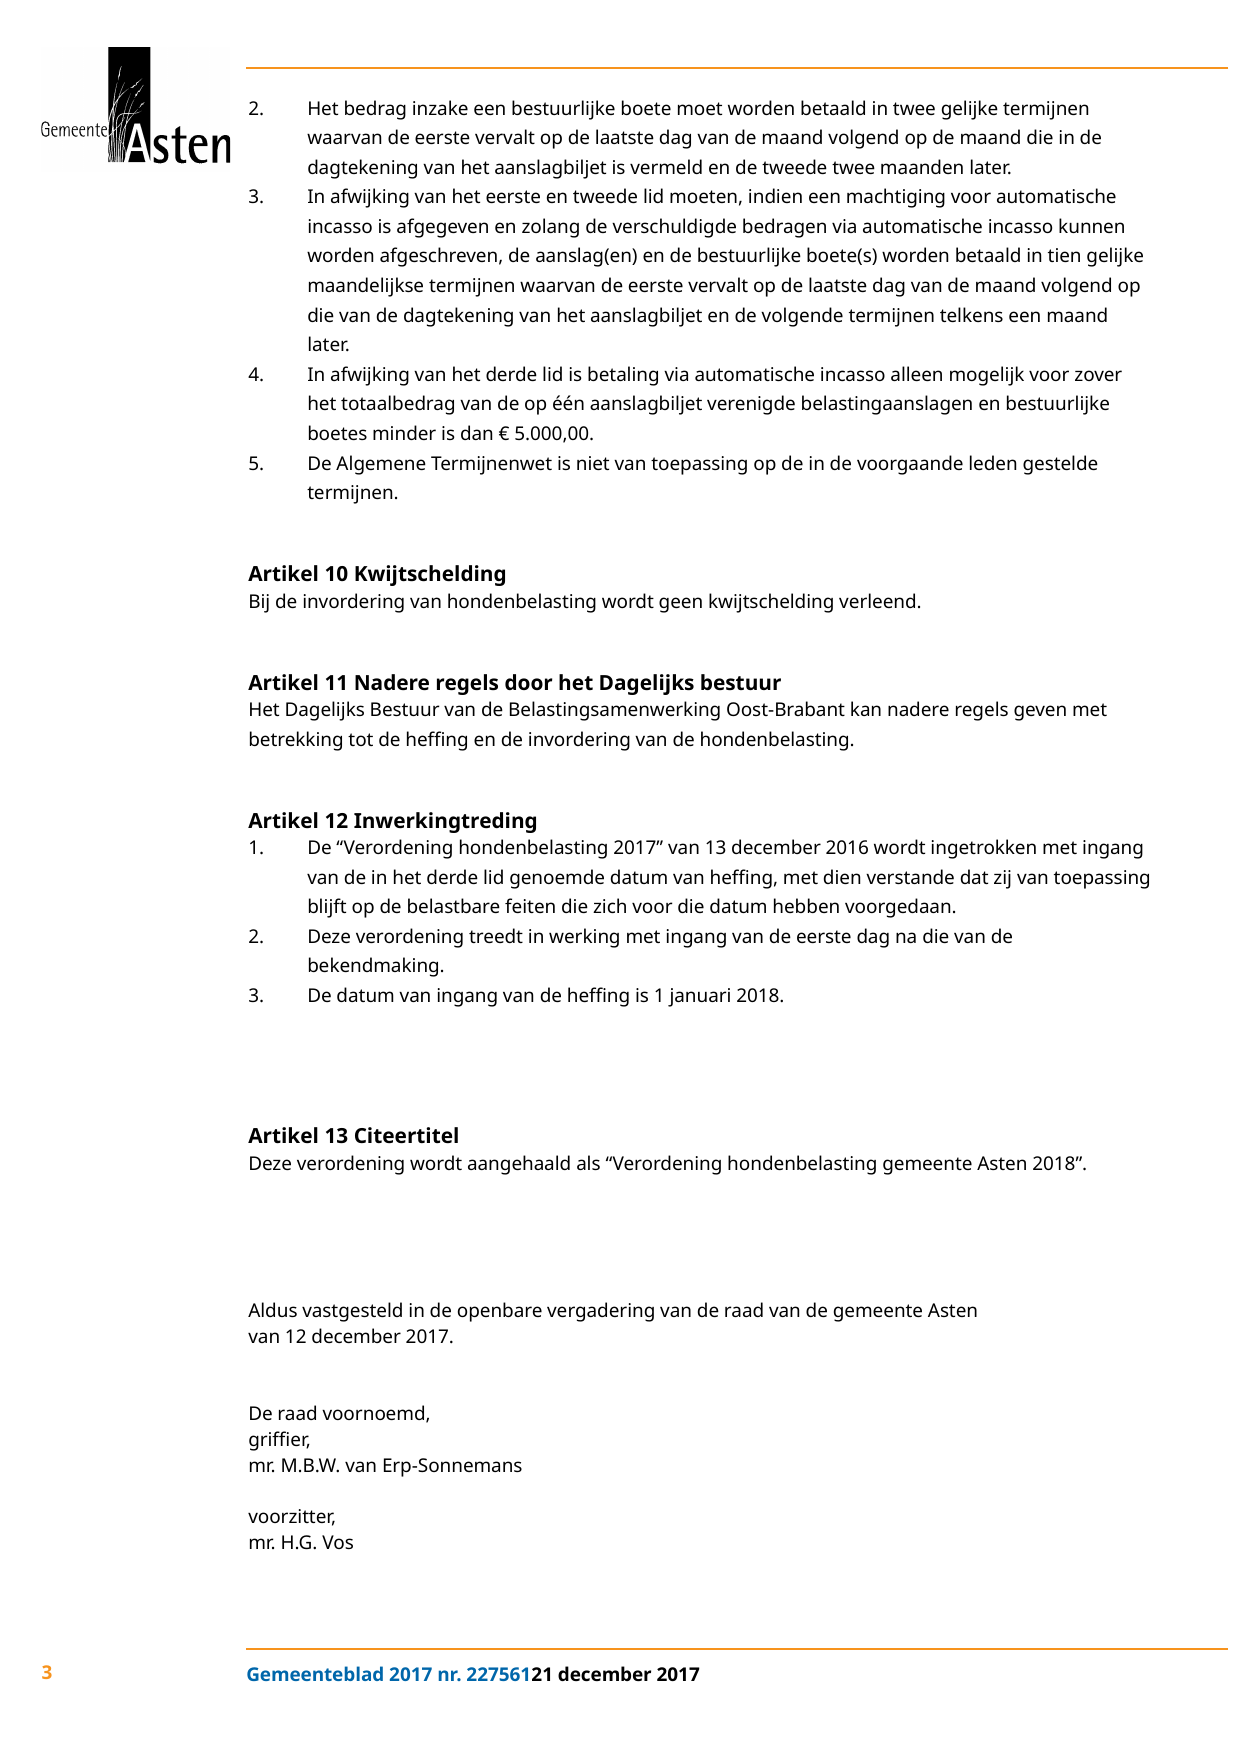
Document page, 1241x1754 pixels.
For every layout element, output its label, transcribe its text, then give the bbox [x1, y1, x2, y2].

text Aldus vastgesteld in de openbare vergadering van de raad van de gemeente Asten [248, 1298, 1152, 1323]
list De “Verordening hondenbelasting 2017” van 13 december 2016 wordt ingetrokken met ingang van de in het derde lid genoemde datum van heffing, met dien verstande dat zij van toepassing blijft op de belastbare feiten die zich voor die datum hebben voorgedaan. [248, 834, 1152, 919]
text De raad voornoemd, [248, 1401, 1152, 1426]
list Deze verordening treedt in werking met ingang van de eerste dag na die van de bekendmaking. [248, 923, 1152, 978]
text voorzitter, [248, 1503, 1152, 1529]
list Het bedrag inzake een bestuurlijke boete moet worden betaald in twee gelijke termijnen waarvan de eerste vervalt op de laatste dag van de maand volgend op de maand die in de dagtekening van het aanslagbiljet is vermeld en de tweede twee maanden later. [248, 95, 1152, 180]
text Bij de invordering van hondenbelasting wordt geen kwijtschelding verleend. [248, 588, 1152, 613]
text Het Dagelijks Bestuur van de Belastingsamenwerking Oost-Brabant kan nadere regels geven met betrekking tot de heffing en de invordering van de hondenbelasting. [248, 696, 1152, 752]
text van 12 december 2017. [248, 1323, 1152, 1349]
text mr. H.G. Vos [248, 1529, 1152, 1555]
text mr. M.B.W. van Erp-Sonnemans [248, 1452, 1152, 1478]
list De datum van ingang van de heffing is 1 januari 2018. [248, 982, 1152, 1008]
text Artikel 11 Nadere regels door het Dagelijks bestuur [248, 668, 1152, 696]
list In afwijking van het eerste en tweede lid moeten, indien een machtiging voor automatische incasso is afgegeven en zolang de verschuldigde bedragen via automatische incasso kunnen worden afgeschreven, de aanslag(en) en de bestuurlijke boete(s) worden betaald in tien gelijke maandelijkse termijnen waarvan de eerste vervalt op de laatste dag van de maand volgend op die van de dagtekening van het aanslagbiljet en de volgende termijnen telkens een maand later. [248, 183, 1152, 357]
list In afwijking van het derde lid is betaling via automatische incasso alleen mogelijk voor zover het totaalbedrag van de op één aanslagbiljet verenigde belastingaanslagen en bestuurlijke boetes minder is dan € 5.000,00. [248, 361, 1152, 446]
text griffier, [248, 1426, 1152, 1452]
list De Algemene Termijnenwet is niet van toepassing op de in de voorgaande leden gestelde termijnen. [248, 450, 1152, 505]
picture [41, 47, 231, 172]
text Deze verordening wordt aangehaald als “Verordening hondenbelasting gemeente Asten 2018”. [248, 1150, 1152, 1176]
text Artikel 12 Inwerkingtreding [248, 806, 1152, 834]
text Artikel 10 Kwijtschelding [248, 559, 1152, 588]
text Artikel 13 Citeertitel [248, 1121, 1152, 1150]
